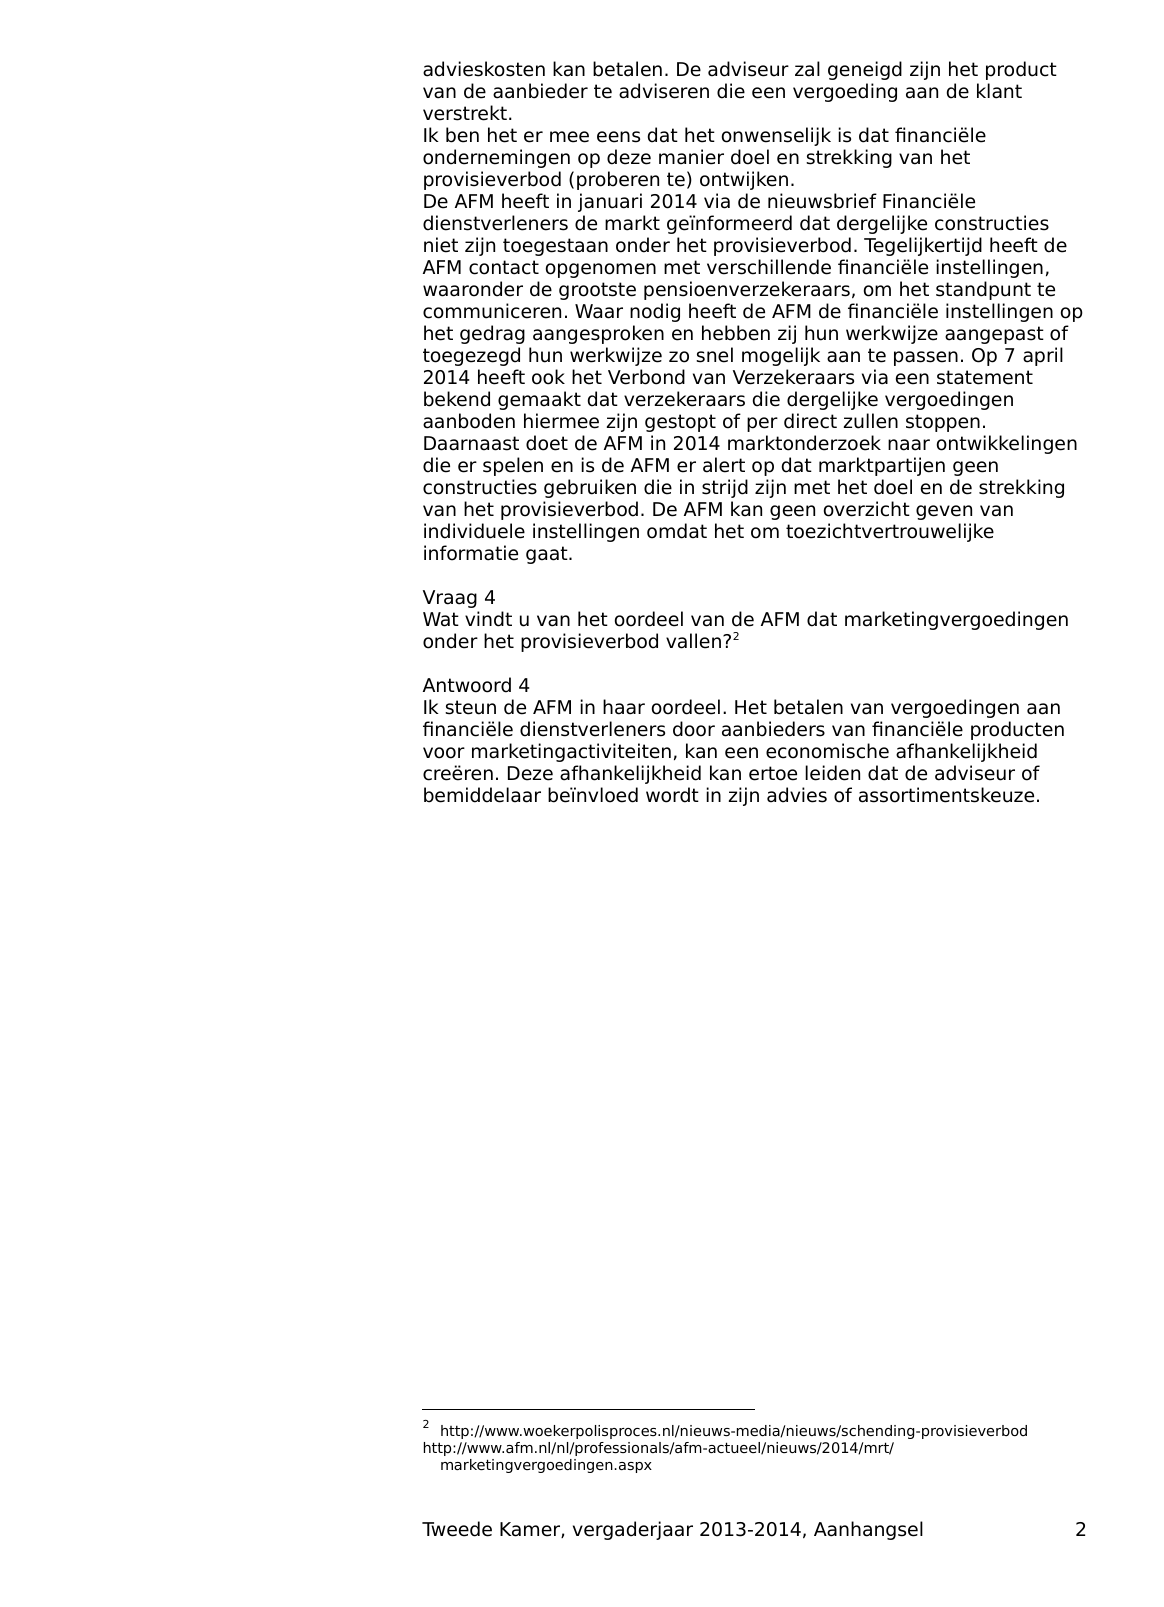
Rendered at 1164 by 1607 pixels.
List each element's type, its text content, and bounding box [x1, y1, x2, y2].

text Ik ben het er mee eens dat het onwenselijk is dat financiële ondernemingen op deze manier doel en strekking van het provisieverbod (proberen te) ontwijken. [422, 125, 1087, 191]
text Antwoord 4 [422, 675, 1087, 697]
text http://www.afm.nl/nl/professionals/afm-actueel/nieuws/2014/mrt/marketingvergoedingen.aspx [422, 1441, 1087, 1474]
text http://www.woekerpolisproces.nl/nieuws-media/nieuws/schending-provisieverbod [422, 1418, 1087, 1441]
text Vraag 4 [422, 587, 1087, 609]
text Ik steun de AFM in haar oordeel. Het betalen van vergoedingen aan financiële dienstverleners door aanbieders van financiële producten voor marketingactiviteiten, kan een economische afhankelijkheid creëren. Deze afhankelijkheid kan ertoe leiden dat de adviseur of bemiddelaar beïnvloed wordt in zijn advies of assortimentskeuze. [422, 697, 1087, 807]
text Wat vindt u van het oordeel van de AFM dat marketingvergoedingen onder het provisieverbod vallen? [422, 609, 1087, 653]
text De AFM heeft in januari 2014 via de nieuwsbrief Financiële dienstverleners de markt geïnformeerd dat dergelijke constructies niet zijn toegestaan onder het provisieverbod. Tegelijkertijd heeft de AFM contact opgenomen met verschillende financiële instellingen, waaronder de grootste pensioenverzekeraars, om het standpunt te communiceren. Waar nodig heeft de AFM de financiële instellingen op het gedrag aangesproken en hebben zij hun werkwijze aangepast of toegezegd hun werkwijze zo snel mogelijk aan te passen. Op 7 april 2014 heeft ook het Verbond van Verzekeraars via een statement bekend gemaakt dat verzekeraars die dergelijke vergoedingen aanboden hiermee zijn gestopt of per direct zullen stoppen. Daarnaast doet de AFM in 2014 marktonderzoek naar ontwikkelingen die er spelen en is de AFM er alert op dat marktpartijen geen constructies gebruiken die in strijd zijn met het doel en de strekking van het provisieverbod. De AFM kan geen overzicht geven van individuele instellingen omdat het om toezichtvertrouwelijke informatie gaat. [422, 191, 1087, 564]
text advieskosten kan betalen. De adviseur zal geneigd zijn het product van de aanbieder te adviseren die een vergoeding aan de klant verstrekt. [422, 59, 1087, 125]
